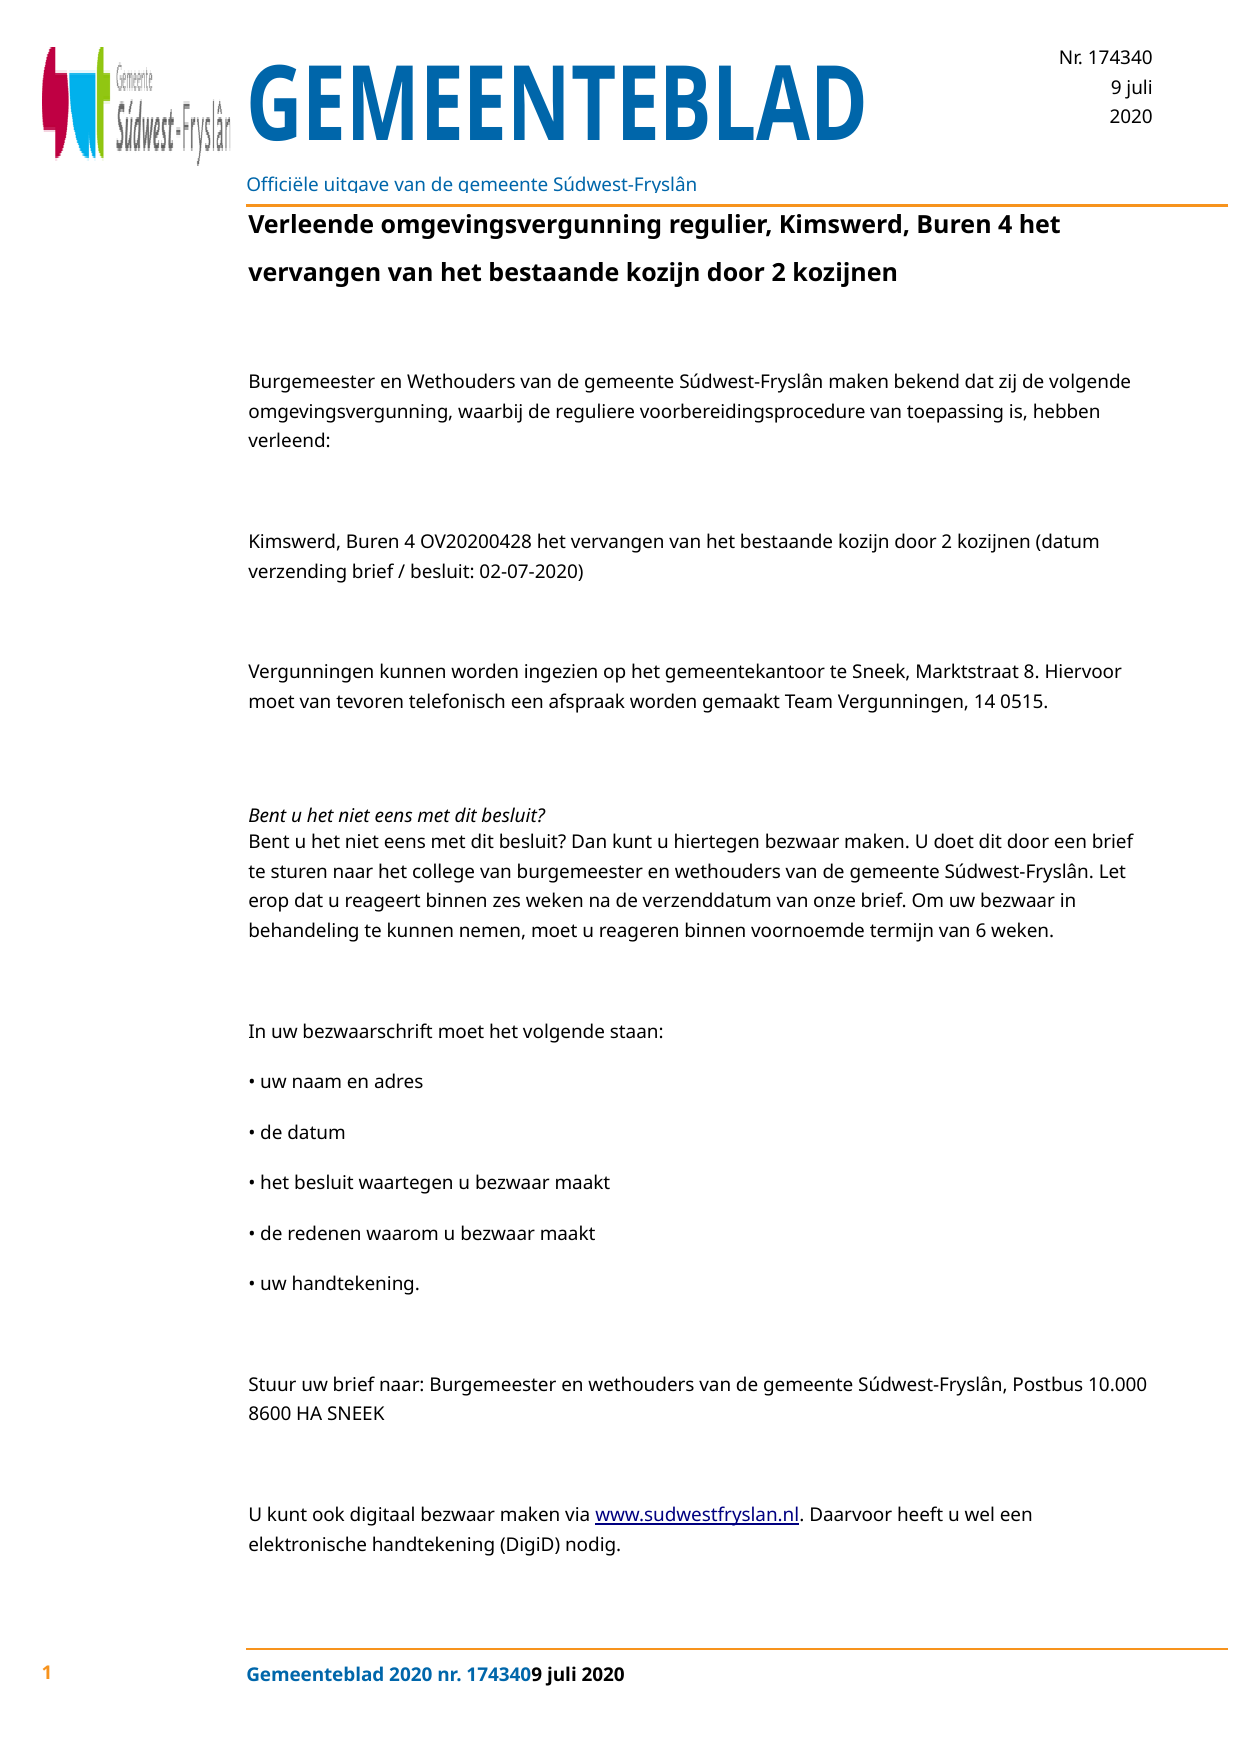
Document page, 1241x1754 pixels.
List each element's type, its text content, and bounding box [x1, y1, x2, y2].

text Stuur uw brief naar: Burgemeester en wethouders van de gemeente Súdwest-Fryslân, Postbus 10.000 8600 HA SNEEK [248, 1371, 1152, 1426]
text • uw handtekening. [248, 1270, 1152, 1296]
text Vergunningen kunnen worden ingezien op het gemeentekantoor te Sneek, Marktstraat 8. Hiervoor moet van tevoren telefonisch een afspraak worden gemaakt Team Vergunningen, 14 0515. [248, 659, 1152, 714]
text Kimswerd, Buren 4 OV20200428 het vervangen van het bestaande kozijn door 2 kozijnen (datum verzending brief / besluit: 02-07-2020) [248, 528, 1152, 584]
text U kunt ook digitaal bezwaar maken via www.sudwestfryslan.nl. Daarvoor heeft u wel een elektronische handtekening (DigiD) nodig. [248, 1501, 1152, 1557]
text Bent u het niet eens met dit besluit? Dan kunt u hiertegen bezwaar maken. U doet dit door een brief te sturen naar het college van burgemeester en wethouders van de gemeente Súdwest-Fryslân. Let erop dat u reageert binnen zes weken na de verzenddatum van onze brief. Om uw bezwaar in behandeling te kunnen nemen, moet u reageren binnen voornoemde termijn van 6 weken. [248, 828, 1152, 943]
text Verleende omgevingsvergunning regulier, Kimswerd, Buren 4 het vervangen van het bestaande kozijn door 2 kozijnen [248, 207, 1152, 288]
text • uw naam en adres [248, 1068, 1152, 1094]
text • de redenen waarom u bezwaar maakt [248, 1220, 1152, 1245]
text In uw bezwaarschrift moet het volgende staan: [248, 1018, 1152, 1044]
text Bent u het niet eens met dit besluit? [248, 803, 1152, 828]
text • het besluit waartegen u bezwaar maakt [248, 1169, 1152, 1195]
text Burgemeester en Wethouders van de gemeente Súdwest-Fryslân maken bekend dat zij de volgende omgevingsvergunning, waarbij de reguliere voorbereidingsprocedure van toepassing is, hebben verleend: [248, 368, 1152, 453]
picture [41, 47, 231, 172]
text • de datum [248, 1119, 1152, 1144]
